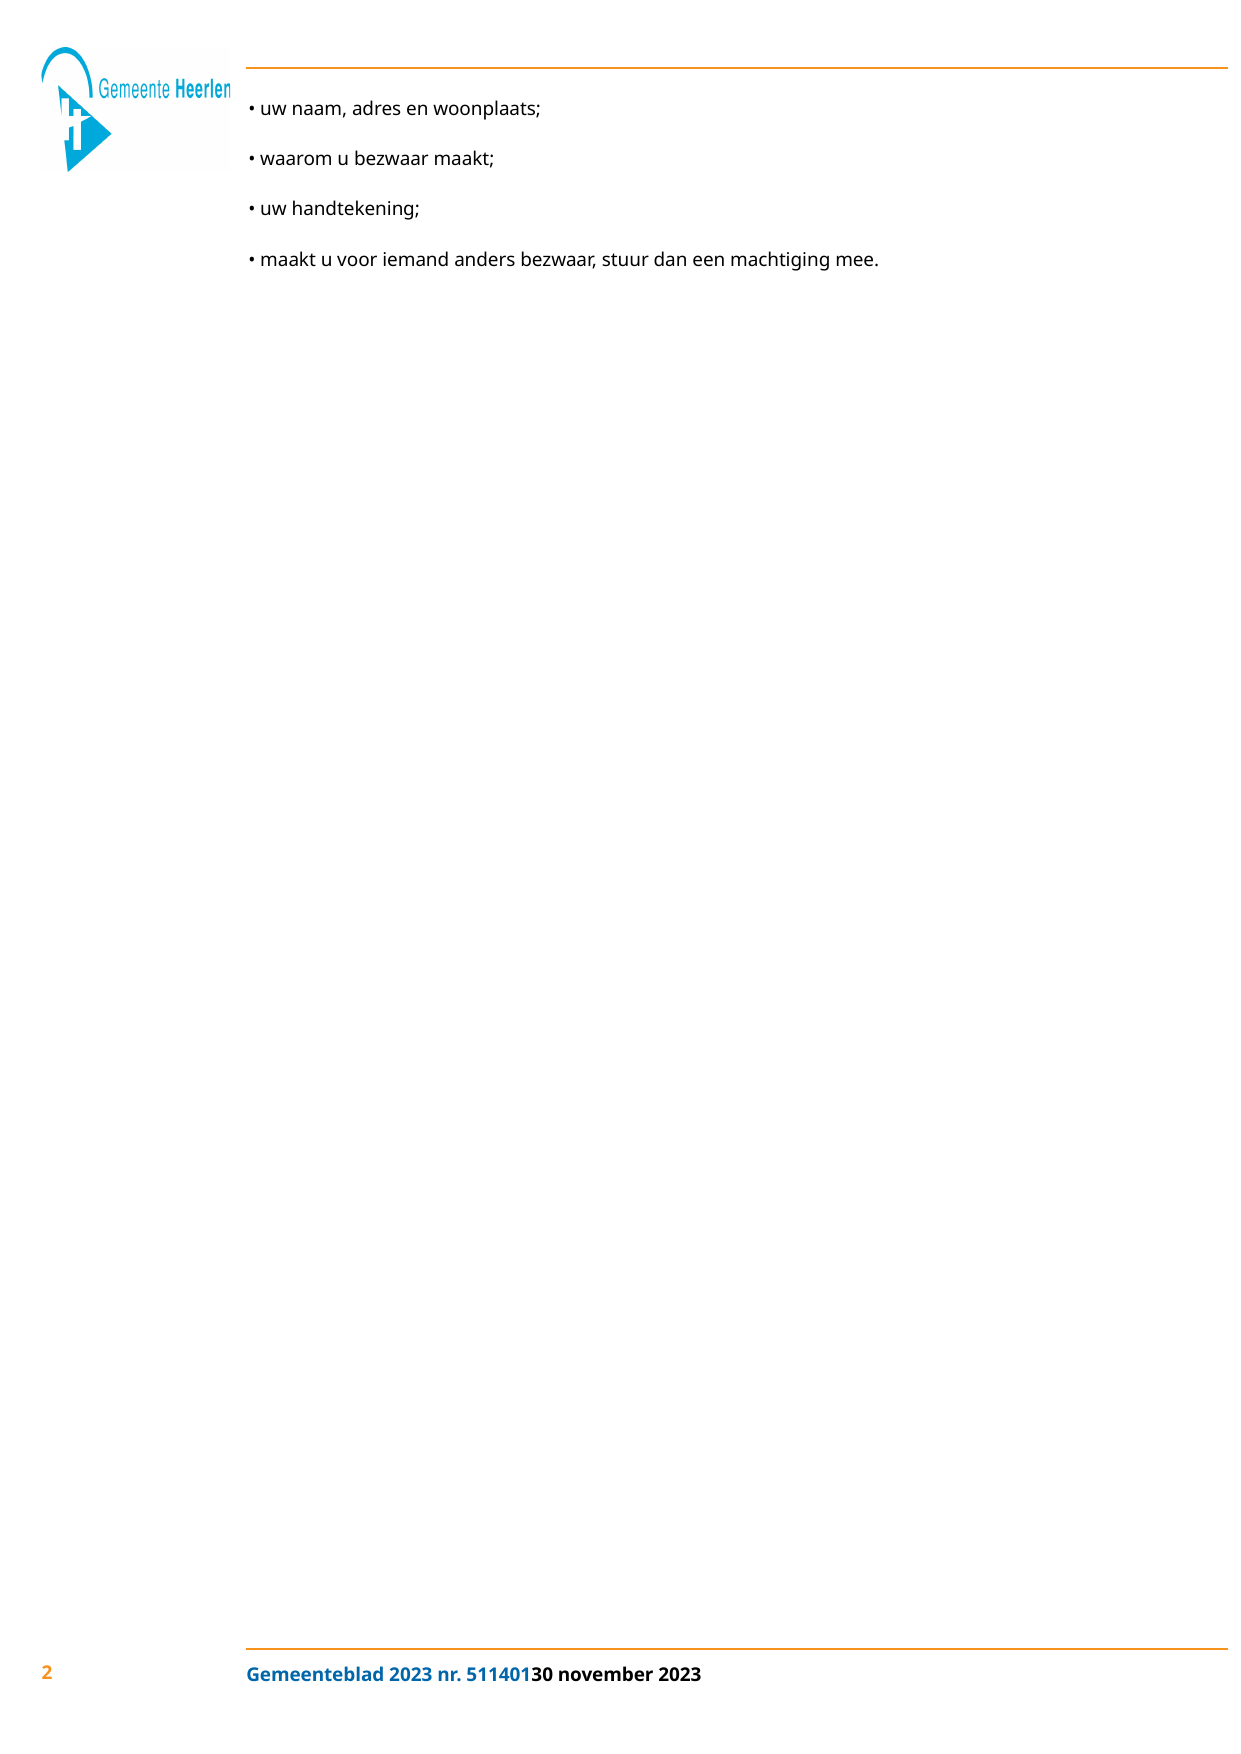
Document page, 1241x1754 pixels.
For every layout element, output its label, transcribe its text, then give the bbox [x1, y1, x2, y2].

text • waarom u bezwaar maakt; [248, 145, 1152, 171]
text • uw handtekening; [248, 196, 1152, 221]
picture [41, 47, 231, 172]
picture [41, 47, 59, 70]
text • maakt u voor iemand anders bezwaar, stuur dan een machtiging mee. [248, 246, 1152, 272]
text • uw naam, adres en woonplaats; [248, 95, 1152, 121]
